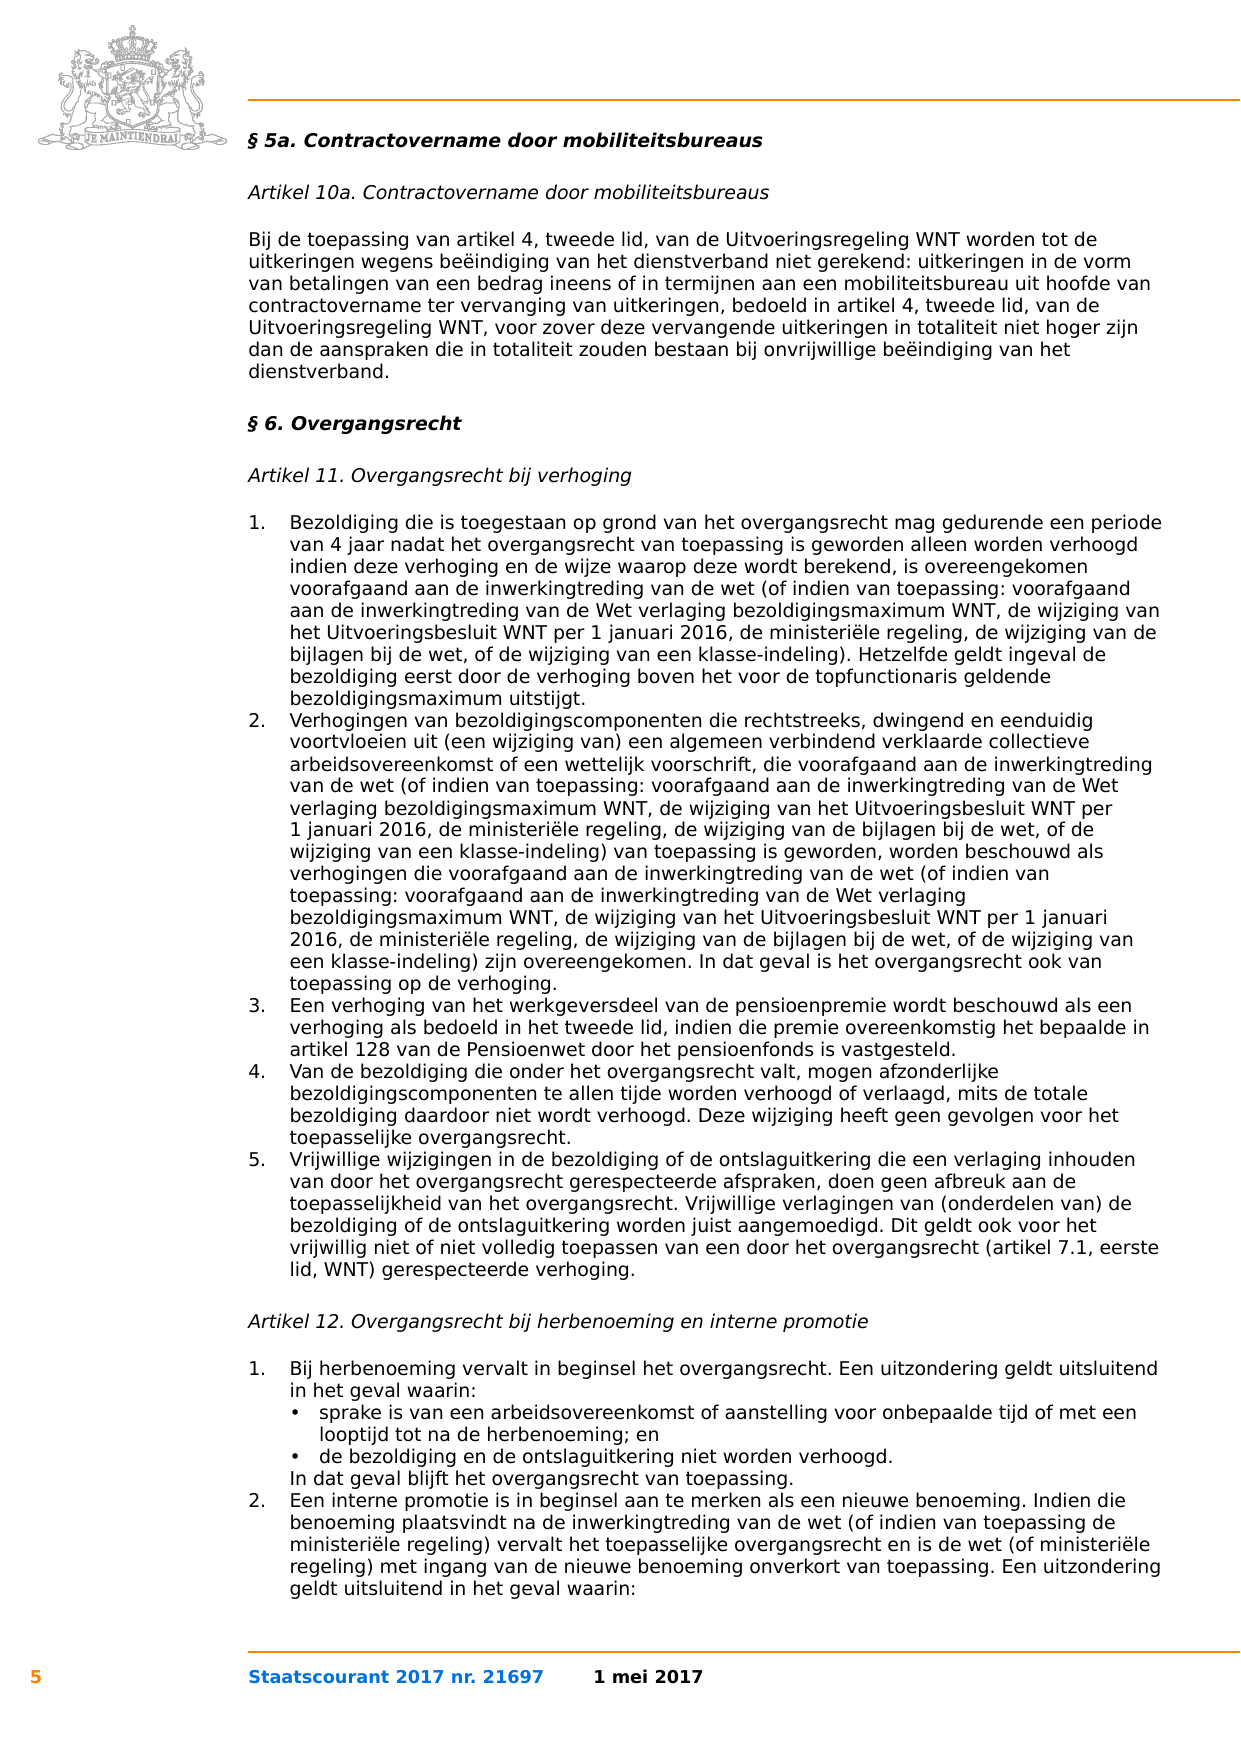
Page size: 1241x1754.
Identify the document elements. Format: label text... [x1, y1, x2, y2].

text 2. Een interne promotie is in beginsel aan te merken als een nieuwe benoeming. Indien die benoeming plaatsvindt na de inwerkingtreding van de wet (of indien van toepassing de ministeriële regeling) vervalt het toepasselijke overgangsrecht en is de wet (of ministeriële regeling) met ingang van de nieuwe benoeming onverkort van toepassing. Een uitzondering geldt uitsluitend in het geval waarin: [248, 1490, 1163, 1600]
text 5. Vrijwillige wijzigingen in de bezoldiging of de ontslaguitkering die een verlaging inhouden van door het overgangsrecht gerespecteerde afspraken, doen geen afbreuk aan de toepasselijkheid van het overgangsrecht. Vrijwillige verlagingen van (onderdelen van) de bezoldiging of de ontslaguitkering worden juist aangemoedigd. Dit geldt ook voor het vrijwillig niet of niet volledig toepassen van een door het overgangsrecht (artikel 7.1, eerste lid, WNT) gerespecteerde verhoging. [248, 1149, 1163, 1281]
subtitle Artikel 11. Overgangsrecht bij verhoging [248, 465, 1163, 487]
text • sprake is van een arbeidsovereenkomst of aanstelling voor onbepaalde tijd of met een looptijd tot na de herbenoeming; en [289, 1402, 1163, 1446]
subtitle Artikel 12. Overgangsrecht bij herbenoeming en interne promotie [248, 1311, 1163, 1333]
text 4. Van de bezoldiging die onder het overgangsrecht valt, mogen afzonderlijke bezoldigingscomponenten te allen tijde worden verhoogd of verlaagd, mits de totale bezoldiging daardoor niet wordt verhoogd. Deze wijziging heeft geen gevolgen voor het toepasselijke overgangsrecht. [248, 1061, 1163, 1149]
text In dat geval blijft het overgangsrecht van toepassing. [289, 1468, 1163, 1490]
text • de bezoldiging en de ontslaguitkering niet worden verhoogd. [289, 1446, 1163, 1468]
text 2. Verhogingen van bezoldigingscomponenten die rechtstreeks, dwingend en eenduidig voortvloeien uit (een wijziging van) een algemeen verbindend verklaarde collectieve arbeidsovereenkomst of een wettelijk voorschrift, die voorafgaand aan de inwerkingtreding van de wet (of indien van toepassing: voorafgaand aan de inwerkingtreding van de Wet verlaging bezoldigingsmaximum WNT, de wijziging van het Uitvoeringsbesluit WNT per 1 januari 2016, de ministeriële regeling, de wijziging van de bijlagen bij de wet, of de wijziging van een klasse-indeling) van toepassing is geworden, worden beschouwd als verhogingen die voorafgaand aan de inwerkingtreding van de wet (of indien van toepassing: voorafgaand aan de inwerkingtreding van de Wet verlaging bezoldigingsmaximum WNT, de wijziging van het Uitvoeringsbesluit WNT per 1 januari 2016, de ministeriële regeling, de wijziging van de bijlagen bij de wet, of de wijziging van een klasse-indeling) zijn overeengekomen. In dat geval is het overgangsrecht ook van toepassing op de verhoging. [248, 709, 1163, 995]
subtitle § 5a. Contractovername door mobiliteitsbureaus [248, 130, 1163, 152]
subtitle § 6. Overgangsrecht [248, 413, 1163, 435]
text 1. Bij herbenoeming vervalt in beginsel het overgangsrecht. Een uitzondering geldt uitsluitend in het geval waarin: [248, 1358, 1163, 1402]
text 1. Bezoldiging die is toegestaan op grond van het overgangsrecht mag gedurende een periode van 4 jaar nadat het overgangsrecht van toepassing is geworden alleen worden verhoogd indien deze verhoging en de wijze waarop deze wordt berekend, is overeengekomen voorafgaand aan de inwerkingtreding van de wet (of indien van toepassing: voorafgaand aan de inwerkingtreding van de Wet verlaging bezoldigingsmaximum WNT, de wijziging van het Uitvoeringsbesluit WNT per 1 januari 2016, de ministeriële regeling, de wijziging van de bijlagen bij de wet, of de wijziging van een klasse-indeling). Hetzelfde geldt ingeval de bezoldiging eerst door de verhoging boven het voor de topfunctionaris geldende bezoldigingsmaximum uitstijgt. [248, 512, 1163, 709]
subtitle Artikel 10a. Contractovername door mobiliteitsbureaus [248, 182, 1163, 204]
text 3. Een verhoging van het werkgeversdeel van de pensioenpremie wordt beschouwd als een verhoging als bedoeld in het tweede lid, indien die premie overeenkomstig het bepaalde in artikel 128 van de Pensioenwet door het pensioenfonds is vastgesteld. [248, 995, 1163, 1061]
text Bij de toepassing van artikel 4, tweede lid, van de Uitvoeringsregeling WNT worden tot de uitkeringen wegens beëindiging van het dienstverband niet gerekend: uitkeringen in de vorm van betalingen van een bedrag ineens of in termijnen aan een mobiliteitsbureau uit hoofde van contractovername ter vervanging van uitkeringen, bedoeld in artikel 4, tweede lid, van de Uitvoeringsregeling WNT, voor zover deze vervangende uitkeringen in totaliteit niet hoger zijn dan de aanspraken die in totaliteit zouden bestaan bij onvrijwillige beëindiging van het dienstverband. [248, 229, 1163, 383]
picture [38, 25, 227, 150]
